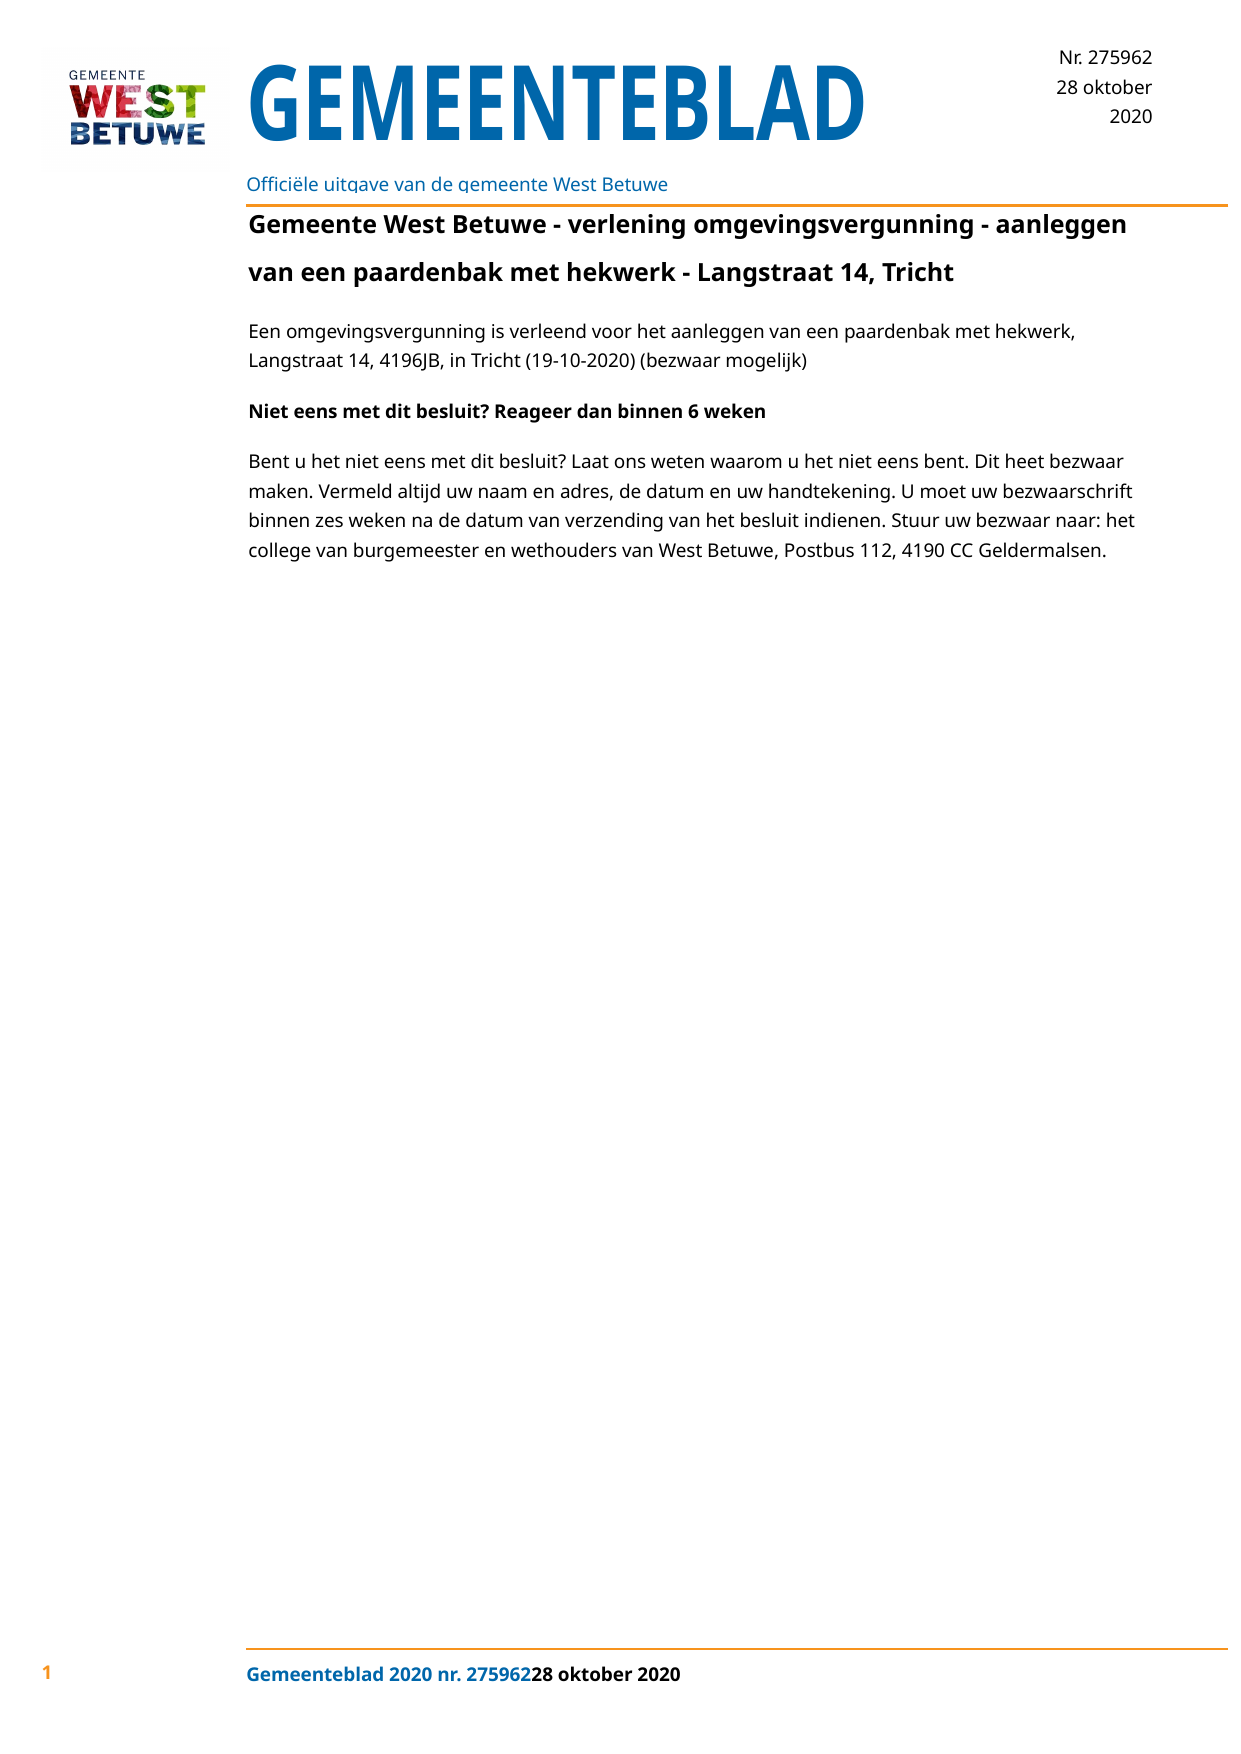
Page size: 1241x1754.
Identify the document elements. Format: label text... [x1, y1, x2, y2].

text Een omgevingsvergunning is verleend voor het aanleggen van een paardenbak met hekwerk, Langstraat 14, 4196JB, in Tricht (19-10-2020) (bezwaar mogelijk) [248, 318, 1152, 373]
text Gemeente West Betuwe - verlening omgevingsvergunning - aanleggen van een paardenbak met hekwerk - Langstraat 14, Tricht [248, 207, 1152, 288]
text Niet eens met dit besluit? Reageer dan binnen 6 weken [248, 398, 1152, 424]
picture [41, 47, 231, 172]
text Bent u het niet eens met dit besluit? Laat ons weten waarom u het niet eens bent. Dit heet bezwaar maken. Vermeld altijd uw naam en adres, de datum en uw handtekening. U moet uw bezwaarschrift binnen zes weken na de datum van verzending van het besluit indienen. Stuur uw bezwaar naar: het college van burgemeester en wethouders van West Betuwe, Postbus 112, 4190 CC Geldermalsen. [248, 448, 1152, 563]
